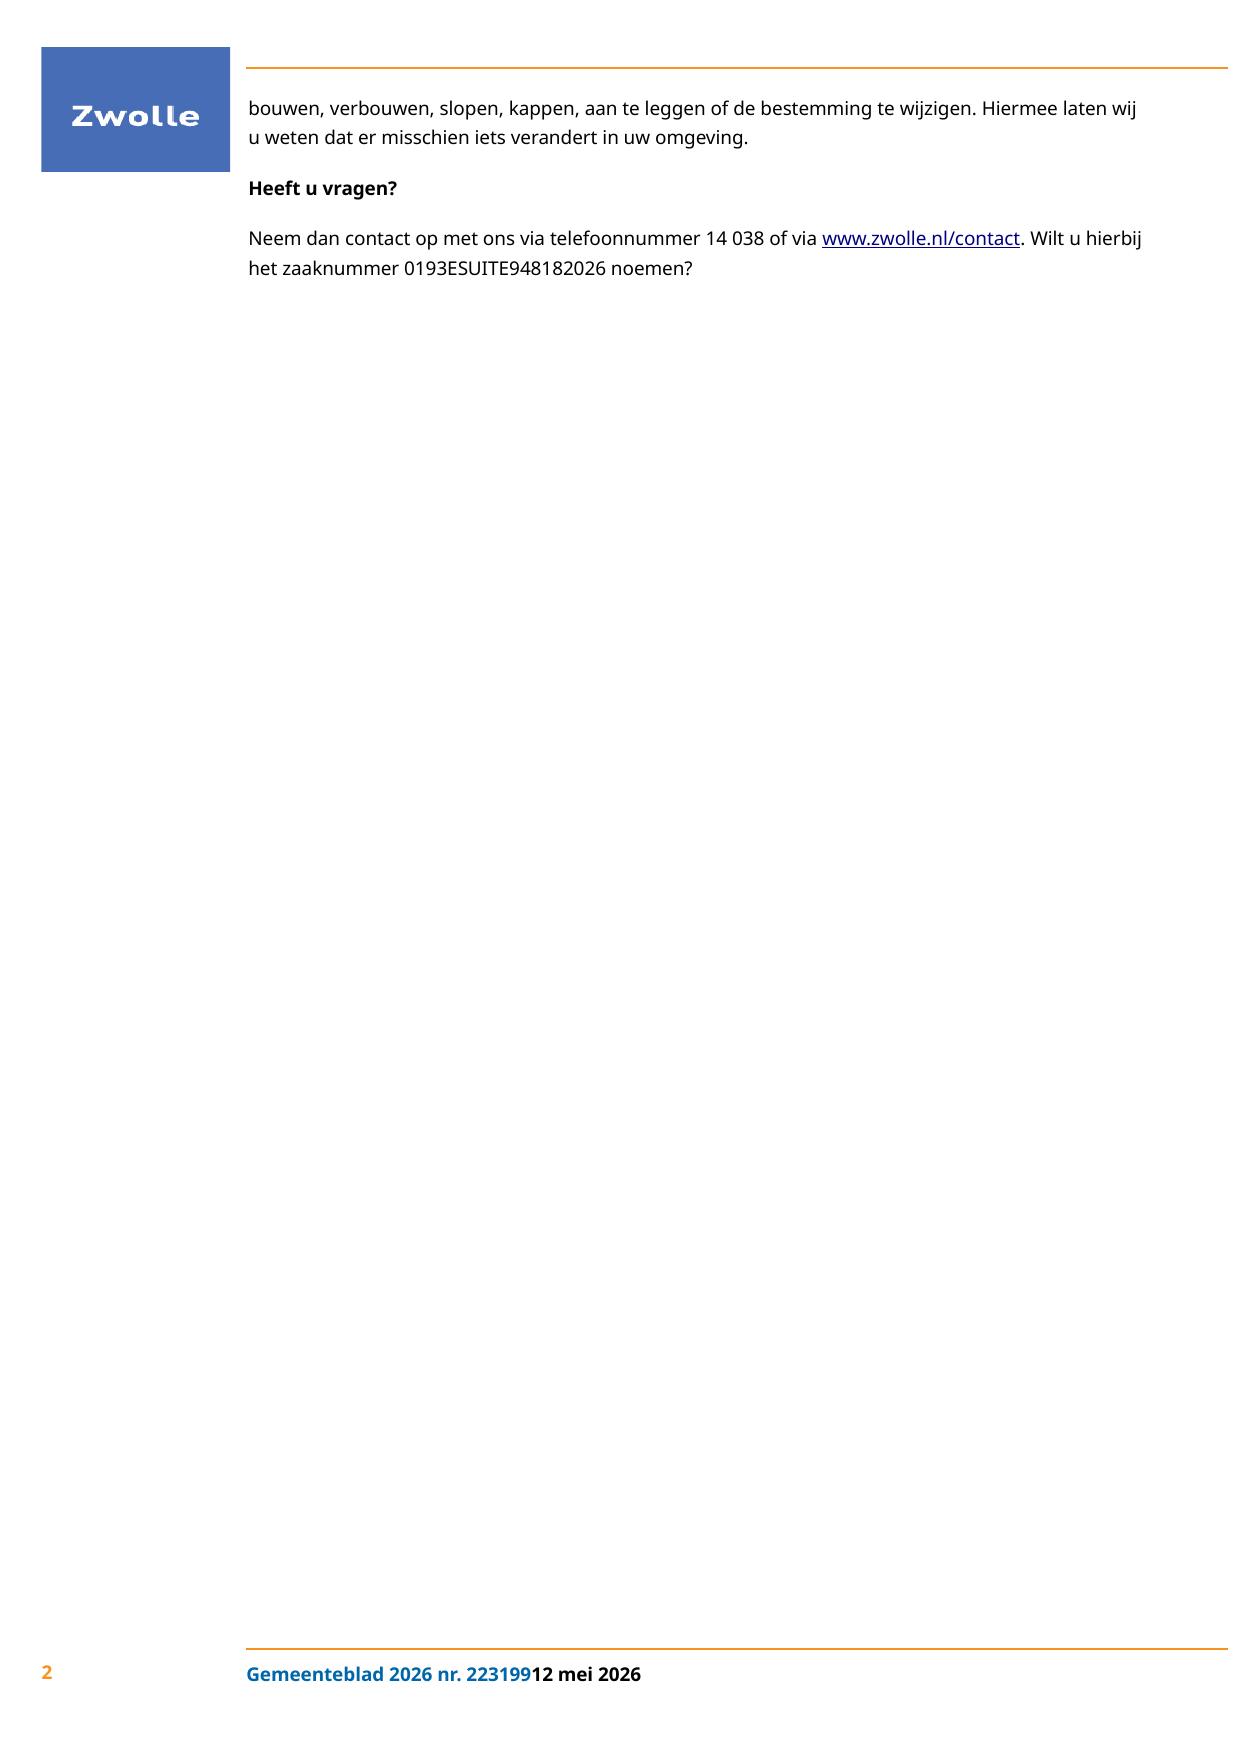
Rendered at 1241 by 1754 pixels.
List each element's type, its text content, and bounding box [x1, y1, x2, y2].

picture [41, 47, 231, 172]
text bouwen, verbouwen, slopen, kappen, aan te leggen of de bestemming te wijzigen. Hiermee laten wij u weten dat er misschien iets verandert in uw omgeving. [248, 95, 1152, 150]
text Neem dan contact op met ons via telefoonnummer 14 038 of via www.zwolle.nl/contact. Wilt u hierbij het zaaknummer 0193ESUITE948182026 noemen? [248, 225, 1152, 281]
text Heeft u vragen? [248, 175, 1152, 201]
